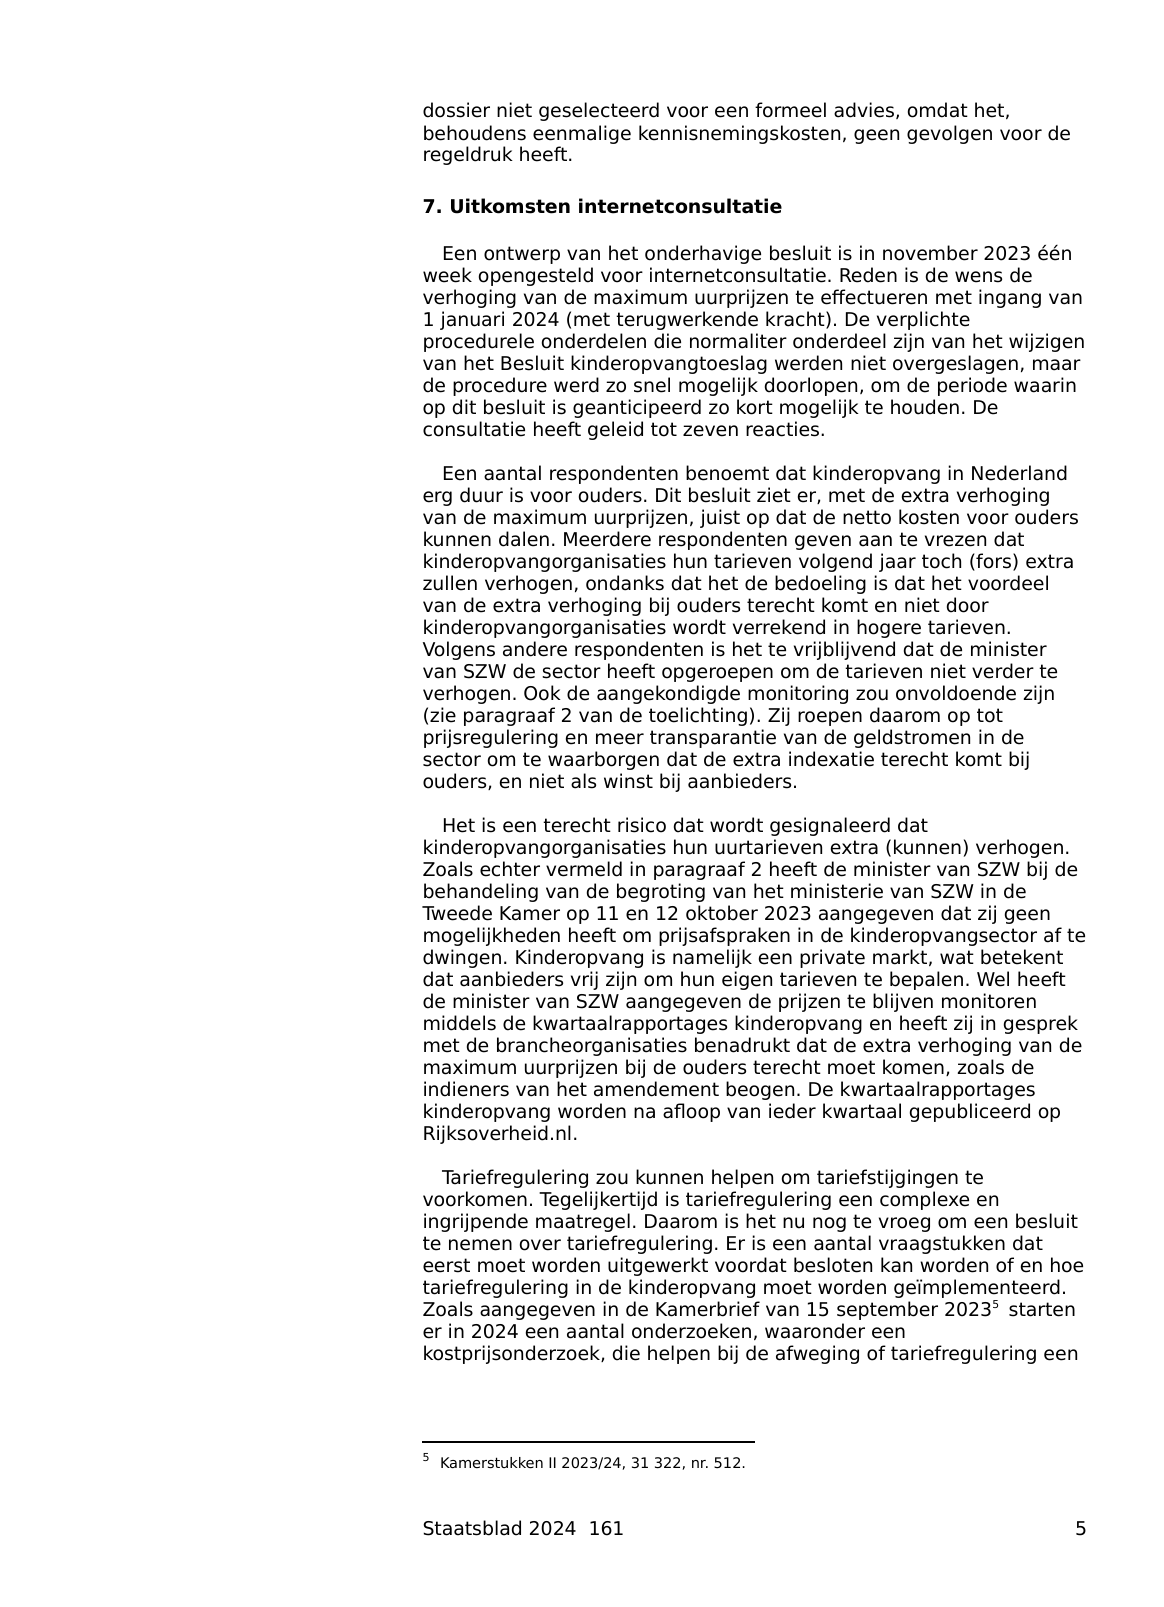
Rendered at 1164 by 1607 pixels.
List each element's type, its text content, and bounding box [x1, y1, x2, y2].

text Een ontwerp van het onderhavige besluit is in november 2023 één week opengesteld voor internetconsultatie. Reden is de wens de verhoging van de maximum uurprijzen te effectueren met ingang van 1 januari 2024 (met terugwerkende kracht). De verplichte procedurele onderdelen die normaliter onderdeel zijn van het wijzigen van het Besluit kinderopvangtoeslag werden niet overgeslagen, maar de procedure werd zo snel mogelijk doorlopen, om de periode waarin op dit besluit is geanticipeerd zo kort mogelijk te houden. De consultatie heeft geleid tot zeven reacties. [422, 243, 1087, 441]
text Kamerstukken II 2023/24, 31 322, nr. 512. [422, 1451, 1087, 1473]
text Tariefregulering zou kunnen helpen om tariefstijgingen te voorkomen. Tegelijkertijd is tariefregulering een complexe en ingrijpende maatregel. Daarom is het nu nog te vroeg om een besluit te nemen over tariefregulering. Er is een aantal vraagstukken dat eerst moet worden uitgewerkt voordat besloten kan worden of en hoe tariefregulering in de kinderopvang moet worden geïmplementeerd. Zoals aangegeven in de Kamerbrief van 15 september 2023 starten er in 2024 een aantal onderzoeken, waaronder een kostprijsonderzoek, die helpen bij de afweging of tariefregulering een [422, 1167, 1087, 1365]
text dossier niet geselecteerd voor een formeel advies, omdat het, behoudens eenmalige kennisnemingskosten, geen gevolgen voor de regeldruk heeft. [422, 100, 1087, 166]
text Het is een terecht risico dat wordt gesignaleerd dat kinderopvangorganisaties hun uurtarieven extra (kunnen) verhogen. Zoals echter vermeld in paragraaf 2 heeft de minister van SZW bij de behandeling van de begroting van het ministerie van SZW in de Tweede Kamer op 11 en 12 oktober 2023 aangegeven dat zij geen mogelijkheden heeft om prijsafspraken in de kinderopvangsector af te dwingen. Kinderopvang is namelijk een private markt, wat betekent dat aanbieders vrij zijn om hun eigen tarieven te bepalen. Wel heeft de minister van SZW aangegeven de prijzen te blijven monitoren middels de kwartaalrapportages kinderopvang en heeft zij in gesprek met de brancheorganisaties benadrukt dat de extra verhoging van de maximum uurprijzen bij de ouders terecht moet komen, zoals de indieners van het amendement beogen. De kwartaalrapportages kinderopvang worden na afloop van ieder kwartaal gepubliceerd op Rijksoverheid.nl. [422, 815, 1087, 1145]
text Een aantal respondenten benoemt dat kinderopvang in Nederland erg duur is voor ouders. Dit besluit ziet er, met de extra verhoging van de maximum uurprijzen, juist op dat de netto kosten voor ouders kunnen dalen. Meerdere respondenten geven aan te vrezen dat kinderopvangorganisaties hun tarieven volgend jaar toch (fors) extra zullen verhogen, ondanks dat het de bedoeling is dat het voordeel van de extra verhoging bij ouders terecht komt en niet door kinderopvangorganisaties wordt verrekend in hogere tarieven. Volgens andere respondenten is het te vrijblijvend dat de minister van SZW de sector heeft opgeroepen om de tarieven niet verder te verhogen. Ook de aangekondigde monitoring zou onvoldoende zijn (zie paragraaf 2 van de toelichting). Zij roepen daarom op tot prijsregulering en meer transparantie van de geldstromen in de sector om te waarborgen dat de extra indexatie terecht komt bij ouders, en niet als winst bij aanbieders. [422, 463, 1087, 793]
subtitle 7. Uitkomsten internetconsultatie [422, 196, 1087, 218]
